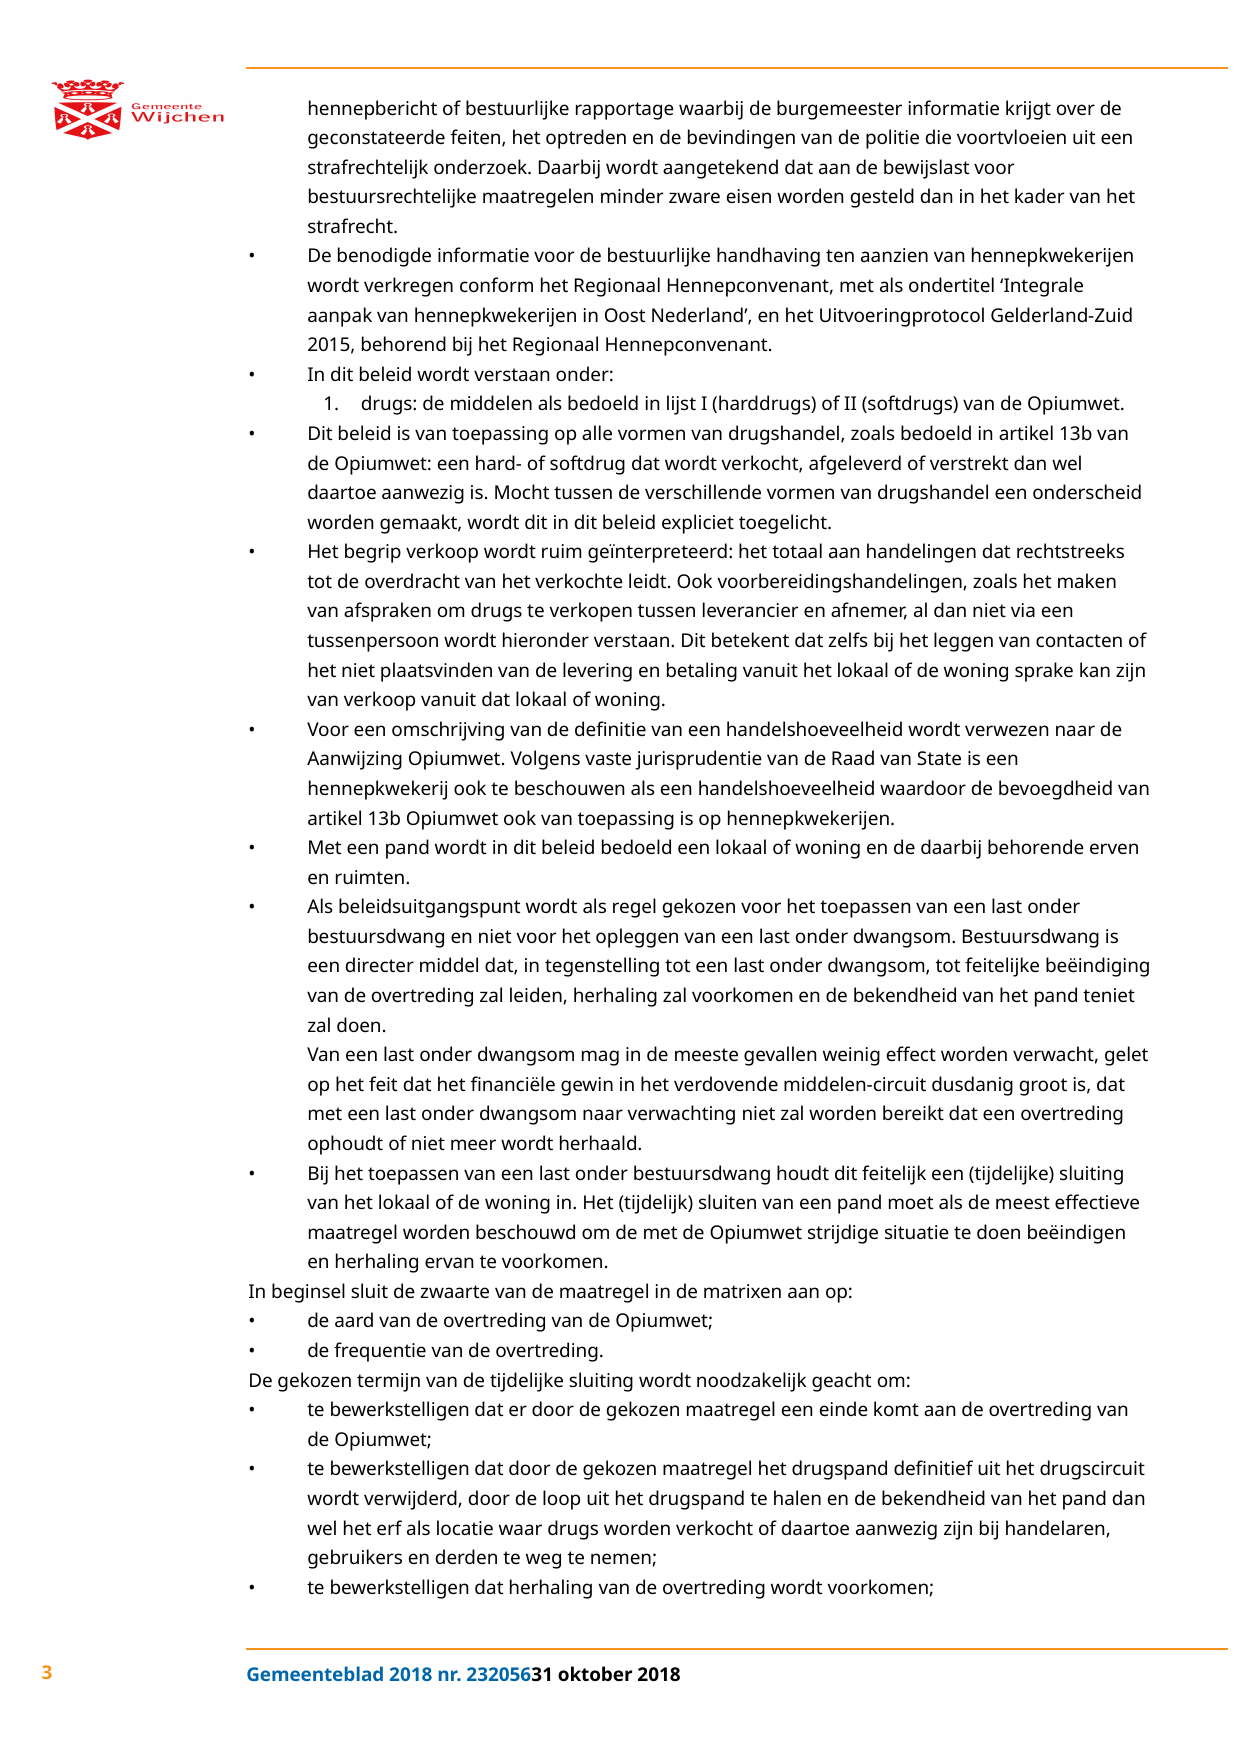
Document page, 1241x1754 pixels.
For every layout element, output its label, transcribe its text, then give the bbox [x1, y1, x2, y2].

list te bewerkstelligen dat door de gekozen maatregel het drugspand definitief uit het drugscircuit wordt verwijderd, door de loop uit het drugspand te halen en de bekendheid van het pand dan wel het erf als locatie waar drugs worden verkocht of daartoe aanwezig zijn bij handelaren, gebruikers en derden te weg te nemen; [248, 1456, 1152, 1570]
list Met een pand wordt in dit beleid bedoeld een lokaal of woning en de daarbij behorende erven en ruimten. [248, 834, 1152, 890]
list Van een last onder dwangsom mag in de meeste gevallen weinig effect worden verwacht, gelet op het feit dat het financiële gewin in het verdovende middelen-circuit dusdanig groot is, dat met een last onder dwangsom naar verwachting niet zal worden bereikt dat een overtreding ophoudt of niet meer wordt herhaald. [248, 1041, 1152, 1156]
list te bewerkstelligen dat herhaling van de overtreding wordt voorkomen; [248, 1574, 1152, 1600]
list In dit beleid wordt verstaan onder: [248, 361, 1152, 387]
text De gekozen termijn van de tijdelijke sluiting wordt noodzakelijk geacht om: [248, 1367, 1152, 1393]
text In beginsel sluit de zwaarte van de maatregel in de matrixen aan op: [248, 1278, 1152, 1304]
list de aard van de overtreding van de Opiumwet; [248, 1308, 1152, 1333]
list Bij het toepassen van een last onder bestuursdwang houdt dit feitelijk een (tijdelijke) sluiting van het lokaal of de woning in. Het (tijdelijk) sluiten van een pand moet als de meest effectieve maatregel worden beschouwd om de met de Opiumwet strijdige situatie te doen beëindigen en herhaling ervan te voorkomen. [248, 1160, 1152, 1274]
list Voor een omschrijving van de definitie van een handelshoeveelheid wordt verwezen naar de Aanwijzing Opiumwet. Volgens vaste jurisprudentie van de Raad van State is een hennepkwekerij ook te beschouwen als een handelshoeveelheid waardoor de bevoegdheid van artikel 13b Opiumwet ook van toepassing is op hennepkwekerijen. [248, 716, 1152, 831]
list Dit beleid is van toepassing op alle vormen van drugshandel, zoals bedoeld in artikel 13b van de Opiumwet: een hard- of softdrug dat wordt verkocht, afgeleverd of verstrekt dan wel daartoe aanwezig is. Mocht tussen de verschillende vormen van drugshandel een onderscheid worden gemaakt, wordt dit in dit beleid expliciet toegelicht. [248, 420, 1152, 535]
list hennepbericht of bestuurlijke rapportage waarbij de burgemeester informatie krijgt over de geconstateerde feiten, het optreden en de bevindingen van de politie die voortvloeien uit een strafrechtelijk onderzoek. Daarbij wordt aangetekend dat aan de bewijslast voor bestuursrechtelijke maatregelen minder zware eisen worden gesteld dan in het kader van het strafrecht. [248, 95, 1152, 239]
list drugs: de middelen als bedoeld in lijst I (harddrugs) of II (softdrugs) van de Opiumwet. [323, 391, 1152, 416]
list te bewerkstelligen dat er door de gekozen maatregel een einde komt aan de overtreding van de Opiumwet; [248, 1396, 1152, 1452]
list Als beleidsuitgangspunt wordt als regel gekozen voor het toepassen van een last onder bestuursdwang en niet voor het opleggen van een last onder dwangsom. Bestuursdwang is een directer middel dat, in tegenstelling tot een last onder dwangsom, tot feitelijke beëindiging van de overtreding zal leiden, herhaling zal voorkomen en de bekendheid van het pand teniet zal doen. [248, 893, 1152, 1038]
list De benodigde informatie voor de bestuurlijke handhaving ten aanzien van hennepkwekerijen wordt verkregen conform het Regionaal Hennepconvenant, met als ondertitel ‘Integrale aanpak van hennepkwekerijen in Oost Nederland’, en het Uitvoeringprotocol Gelderland-Zuid 2015, behorend bij het Regionaal Hennepconvenant. [248, 243, 1152, 357]
list Het begrip verkoop wordt ruim geïnterpreteerd: het totaal aan handelingen dat rechtstreeks tot de overdracht van het verkochte leidt. Ook voorbereidingshandelingen, zoals het maken van afspraken om drugs te verkopen tussen leverancier en afnemer, al dan niet via een tussenpersoon wordt hieronder verstaan. Dit betekent dat zelfs bij het leggen van contacten of het niet plaatsvinden van de levering en betaling vanuit het lokaal of de woning sprake kan zijn van verkoop vanuit dat lokaal of woning. [248, 538, 1152, 712]
picture [41, 47, 231, 172]
list de frequentie van de overtreding. [248, 1337, 1152, 1363]
